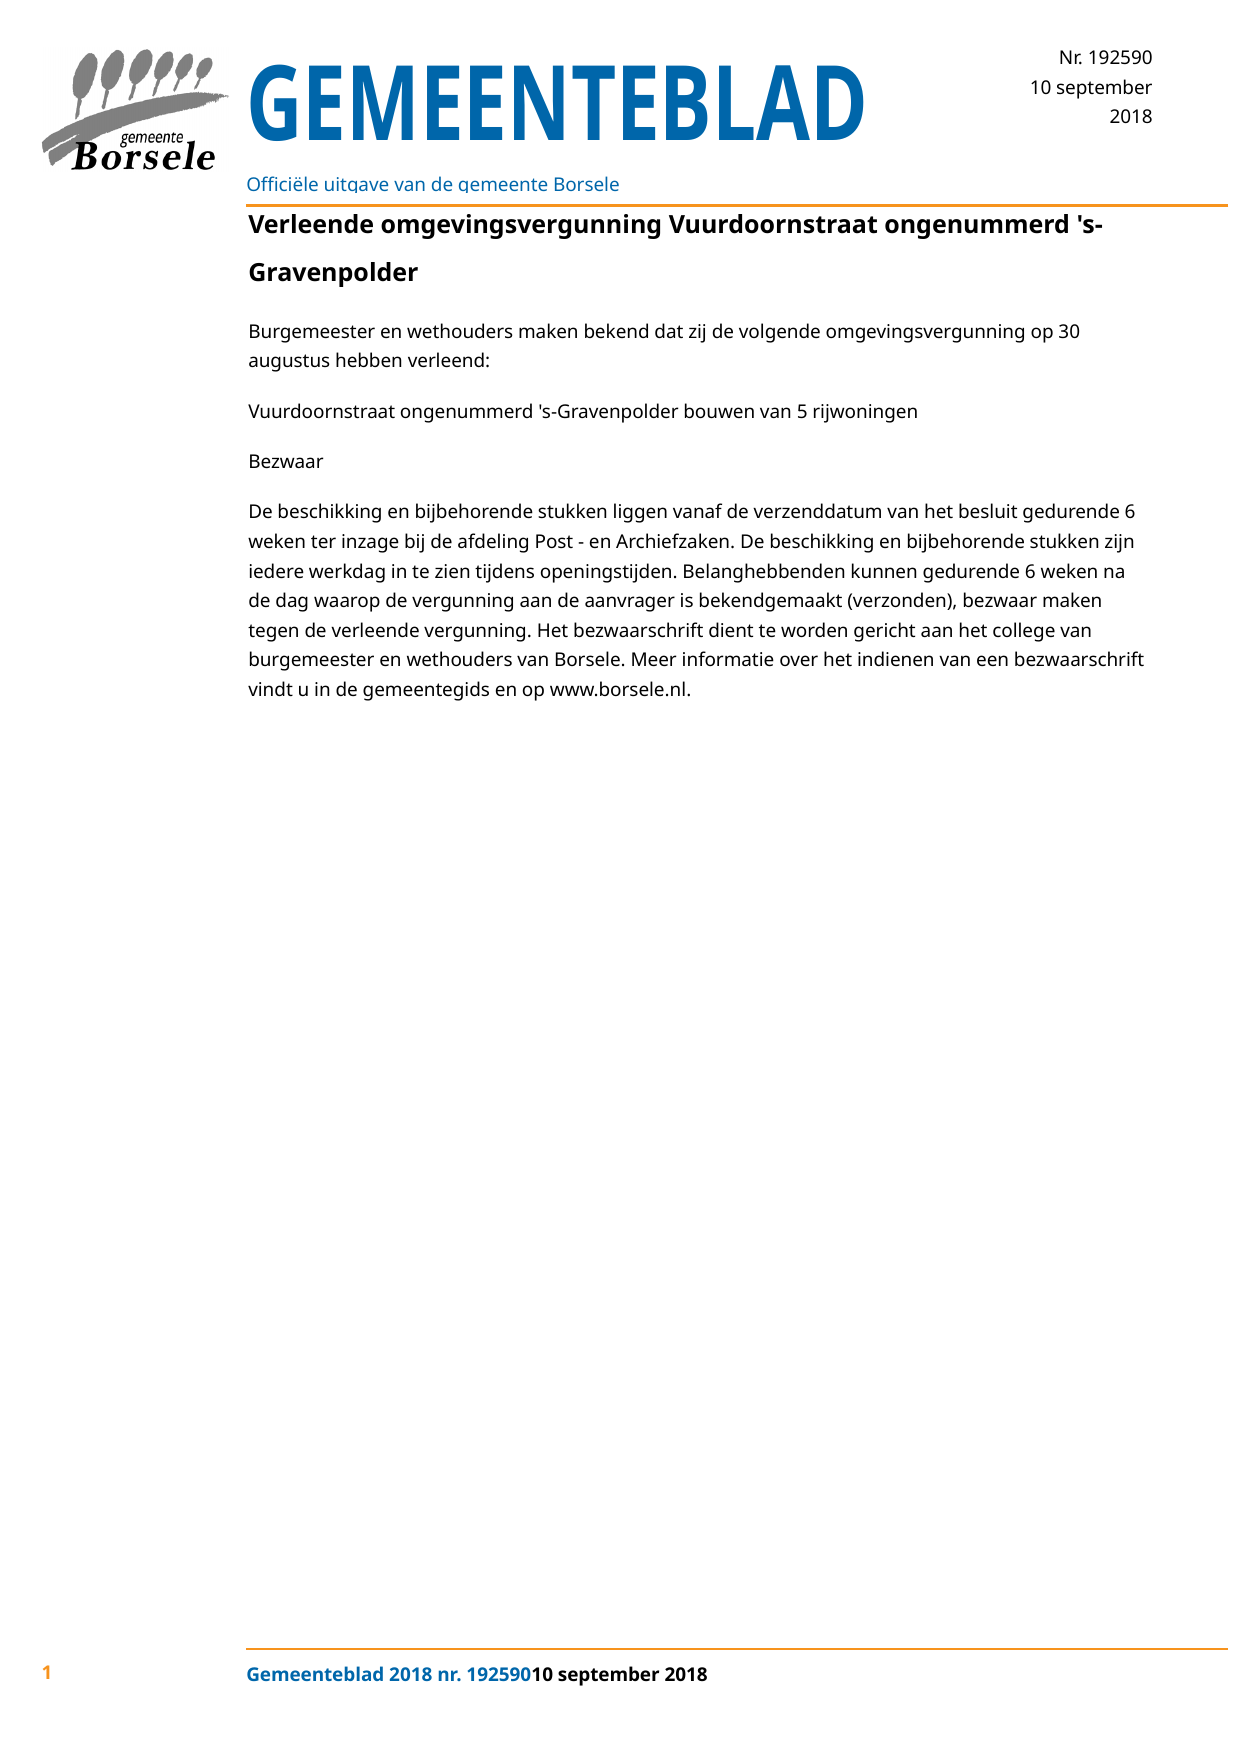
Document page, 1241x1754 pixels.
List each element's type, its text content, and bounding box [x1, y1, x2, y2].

text Vuurdoornstraat ongenummerd 's-Gravenpolder bouwen van 5 rijwoningen [248, 398, 1152, 424]
text Burgemeester en wethouders maken bekend dat zij de volgende omgevingsvergunning op 30 augustus hebben verleend: [248, 318, 1152, 373]
picture [41, 47, 231, 172]
text Bezwaar [248, 448, 1152, 474]
text De beschikking en bijbehorende stukken liggen vanaf de verzenddatum van het besluit gedurende 6 weken ter inzage bij de afdeling Post - en Archiefzaken. De beschikking en bijbehorende stukken zijn iedere werkdag in te zien tijdens openingstijden. Belanghebbenden kunnen gedurende 6 weken na de dag waarop de vergunning aan de aanvrager is bekendgemaakt (verzonden), bezwaar maken tegen de verleende vergunning. Het bezwaarschrift dient te worden gericht aan het college van burgemeester en wethouders van Borsele. Meer informatie over het indienen van een bezwaarschrift vindt u in de gemeentegids en op www.borsele.nl. [248, 499, 1152, 702]
text Verleende omgevingsvergunning Vuurdoornstraat ongenummerd 's-Gravenpolder [248, 207, 1152, 288]
